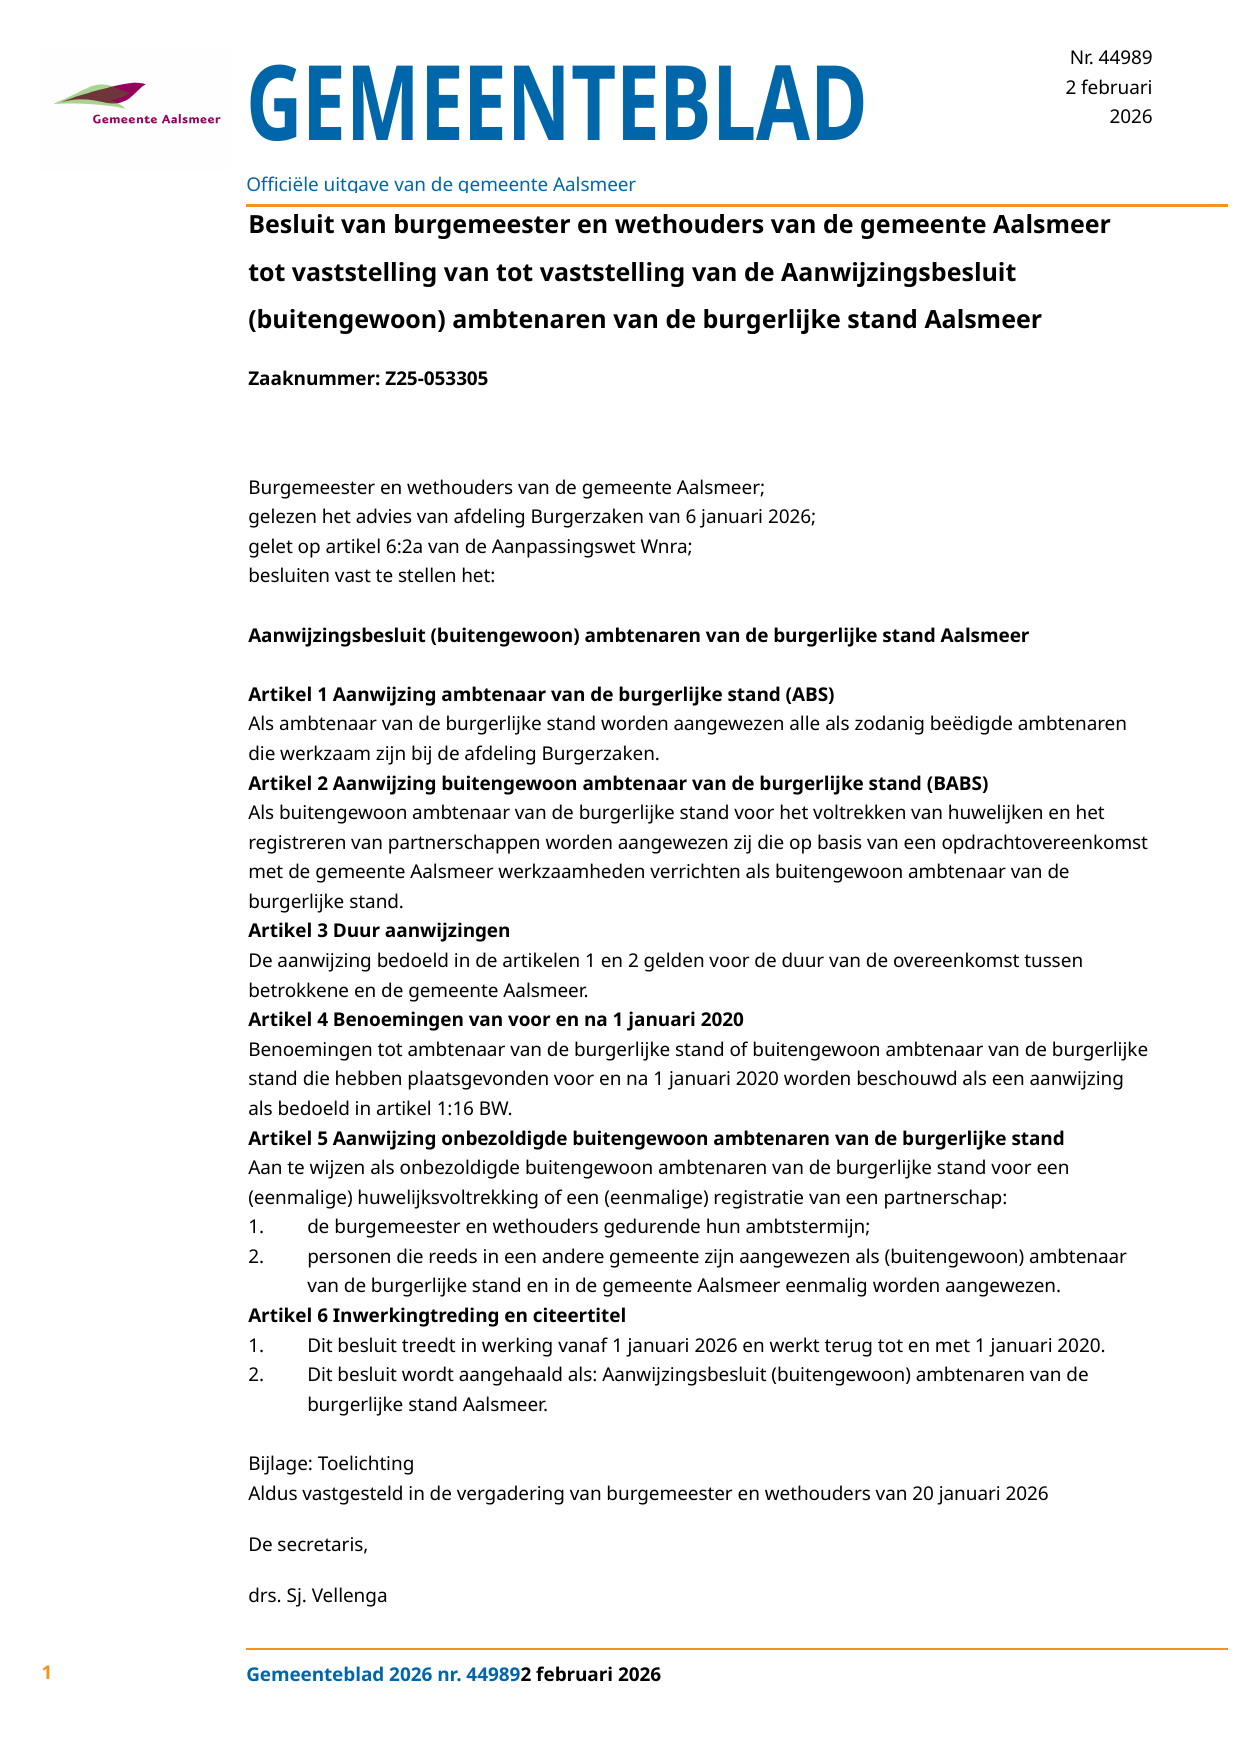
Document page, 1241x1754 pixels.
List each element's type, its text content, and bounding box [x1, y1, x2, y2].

text drs. Sj. Vellenga [248, 1583, 1152, 1608]
text De secretaris, [248, 1531, 1152, 1557]
text Als ambtenaar van de burgerlijke stand worden aangewezen alle als zodanig beëdigde ambtenaren die werkzaam zijn bij de afdeling Burgerzaken. [248, 711, 1152, 766]
text De aanwijzing bedoeld in de artikelen 1 en 2 gelden voor de duur van de overeenkomst tussen betrokkene en de gemeente Aalsmeer. [248, 947, 1152, 1003]
text gelezen het advies van afdeling Burgerzaken van 6 januari 2026; [248, 503, 1152, 529]
list personen die reeds in een andere gemeente zijn aangewezen als (buitengewoon) ambtenaar van de burgerlijke stand en in de gemeente Aalsmeer eenmalig worden aangewezen. [248, 1243, 1152, 1298]
text Aanwijzingsbesluit (buitengewoon) ambtenaren van de burgerlijke stand Aalsmeer [248, 622, 1152, 648]
picture [41, 47, 231, 172]
text Bijlage: Toelichting [248, 1450, 1152, 1476]
list de burgemeester en wethouders gedurende hun ambtstermijn; [248, 1213, 1152, 1239]
text besluiten vast te stellen het: [248, 563, 1152, 588]
text gelet op artikel 6:2a van de Aanpassingswet Wnra; [248, 533, 1152, 559]
text Besluit van burgemeester en wethouders van de gemeente Aalsmeer tot vaststelling van tot vaststelling van de Aanwijzingsbesluit (buitengewoon) ambtenaren van de burgerlijke stand Aalsmeer [248, 207, 1152, 336]
text Burgemeester en wethouders van de gemeente Aalsmeer; [248, 474, 1152, 500]
text Artikel 4 Benoemingen van voor en na 1 januari 2020 [248, 1006, 1152, 1032]
text Zaaknummer: Z25-053305 [248, 366, 1152, 391]
text Aan te wijzen als onbezoldigde buitengewoon ambtenaren van de burgerlijke stand voor een (eenmalige) huwelijksvoltrekking of een (eenmalige) registratie van een partnerschap: [248, 1154, 1152, 1210]
text Artikel 3 Duur aanwijzingen [248, 918, 1152, 943]
list Dit besluit treedt in werking vanaf 1 januari 2026 en werkt terug tot en met 1 januari 2020. [248, 1332, 1152, 1358]
text Aldus vastgesteld in de vergadering van burgemeester en wethouders van 20 januari 2026 [248, 1480, 1152, 1506]
text Artikel 2 Aanwijzing buitengewoon ambtenaar van de burgerlijke stand (BABS) [248, 770, 1152, 796]
text Benoemingen tot ambtenaar van de burgerlijke stand of buitengewoon ambtenaar van de burgerlijke stand die hebben plaatsgevonden voor en na 1 januari 2020 worden beschouwd als een aanwijzing als bedoeld in artikel 1:16 BW. [248, 1036, 1152, 1121]
text Artikel 5 Aanwijzing onbezoldigde buitengewoon ambtenaren van de burgerlijke stand [248, 1125, 1152, 1151]
text Artikel 1 Aanwijzing ambtenaar van de burgerlijke stand (ABS) [248, 681, 1152, 707]
text Artikel 6 Inwerkingtreding en citeertitel [248, 1302, 1152, 1328]
text Als buitengewoon ambtenaar van de burgerlijke stand voor het voltrekken van huwelijken en het registreren van partnerschappen worden aangewezen zij die op basis van een opdrachtovereenkomst met de gemeente Aalsmeer werkzaamheden verrichten als buitengewoon ambtenaar van de burgerlijke stand. [248, 799, 1152, 914]
list Dit besluit wordt aangehaald als: Aanwijzingsbesluit (buitengewoon) ambtenaren van de burgerlijke stand Aalsmeer. [248, 1361, 1152, 1417]
